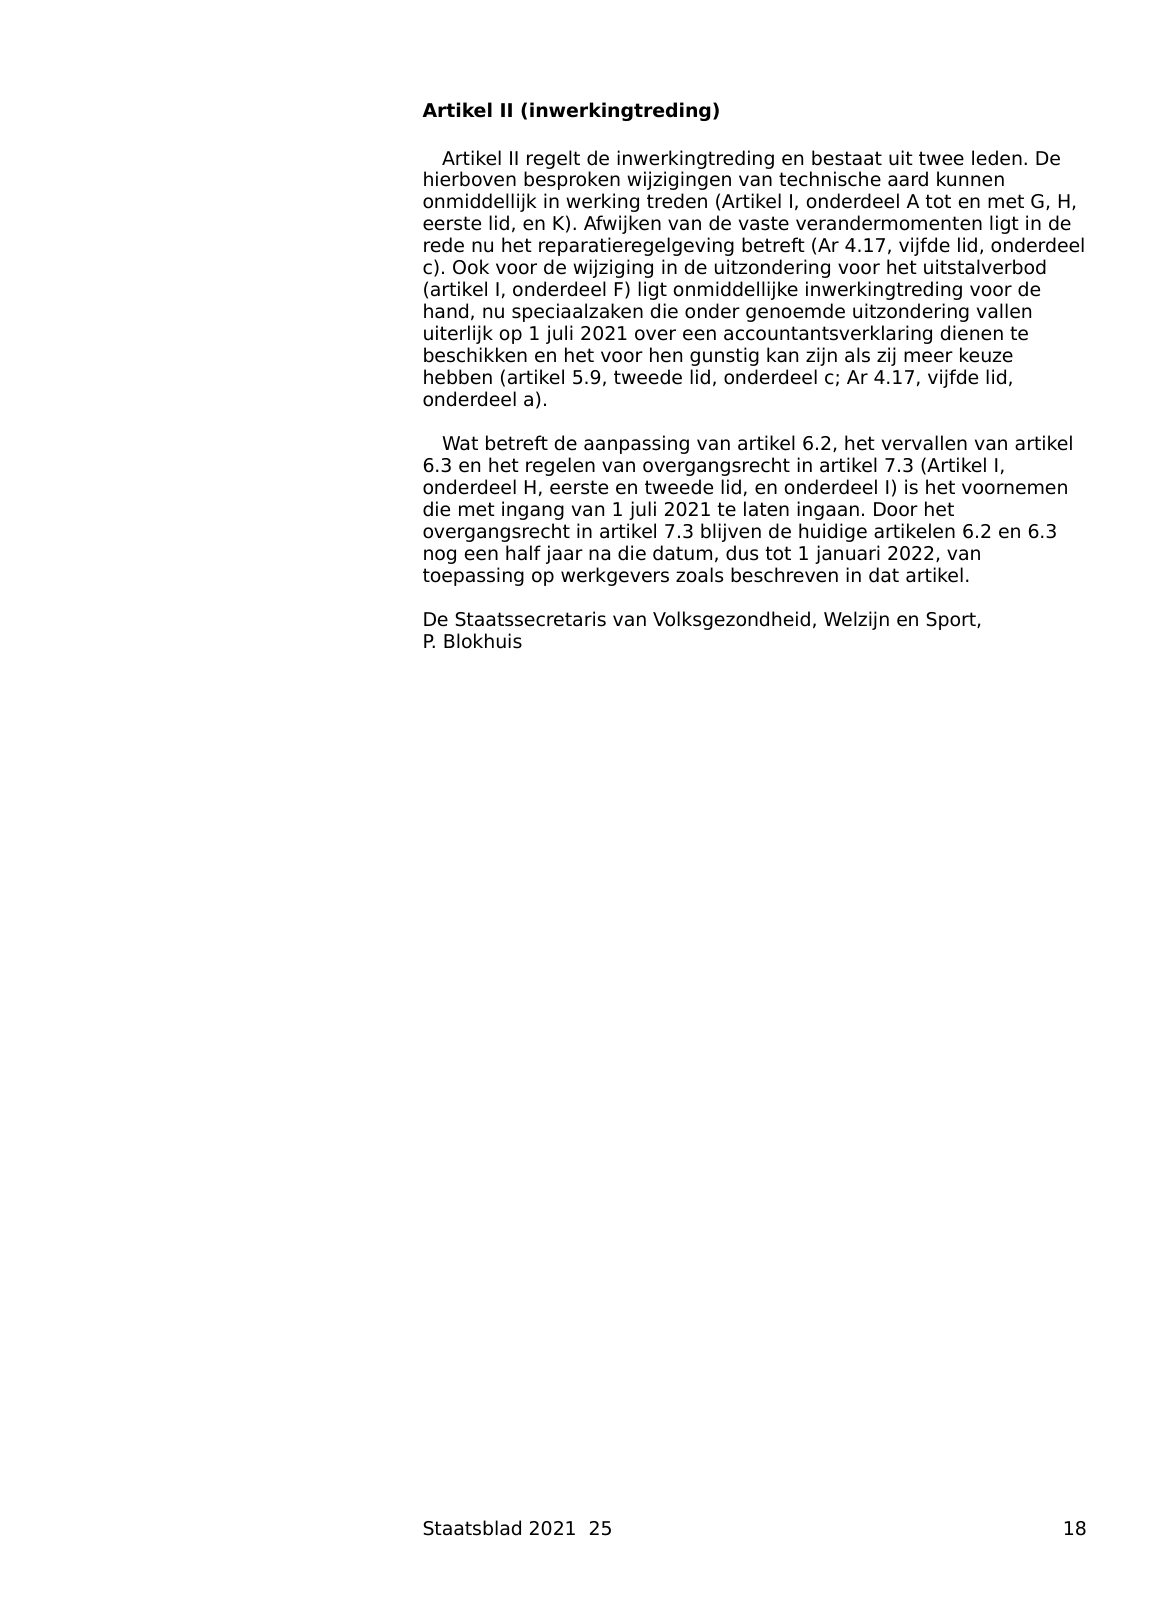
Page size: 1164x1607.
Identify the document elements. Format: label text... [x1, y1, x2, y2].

text Artikel II regelt de inwerkingtreding en bestaat uit twee leden. De hierboven besproken wijzigingen van technische aard kunnen onmiddellijk in werking treden (Artikel I, onderdeel A tot en met G, H, eerste lid, en K). Afwijken van de vaste verandermomenten ligt in de rede nu het reparatieregelgeving betreft (Ar 4.17, vijfde lid, onderdeel c). Ook voor de wijziging in de uitzondering voor het uitstalverbod (artikel I, onderdeel F) ligt onmiddellijke inwerkingtreding voor de hand, nu speciaalzaken die onder genoemde uitzondering vallen uiterlijk op 1 juli 2021 over een accountantsverklaring dienen te beschikken en het voor hen gunstig kan zijn als zij meer keuze hebben (artikel 5.9, tweede lid, onderdeel c; Ar 4.17, vijfde lid, onderdeel a). [422, 147, 1087, 411]
text Wat betreft de aanpassing van artikel 6.2, het vervallen van artikel 6.3 en het regelen van overgangsrecht in artikel 7.3 (Artikel I, onderdeel H, eerste en tweede lid, en onderdeel I) is het voornemen die met ingang van 1 juli 2021 te laten ingaan. Door het overgangsrecht in artikel 7.3 blijven de huidige artikelen 6.2 en 6.3 nog een half jaar na die datum, dus tot 1 januari 2022, van toepassing op werkgevers zoals beschreven in dat artikel. [422, 433, 1087, 587]
text De Staatssecretaris van Volksgezondheid, Welzijn en Sport, P. Blokhuis [422, 609, 1087, 653]
subtitle Artikel II (inwerkingtreding) [422, 100, 1087, 122]
